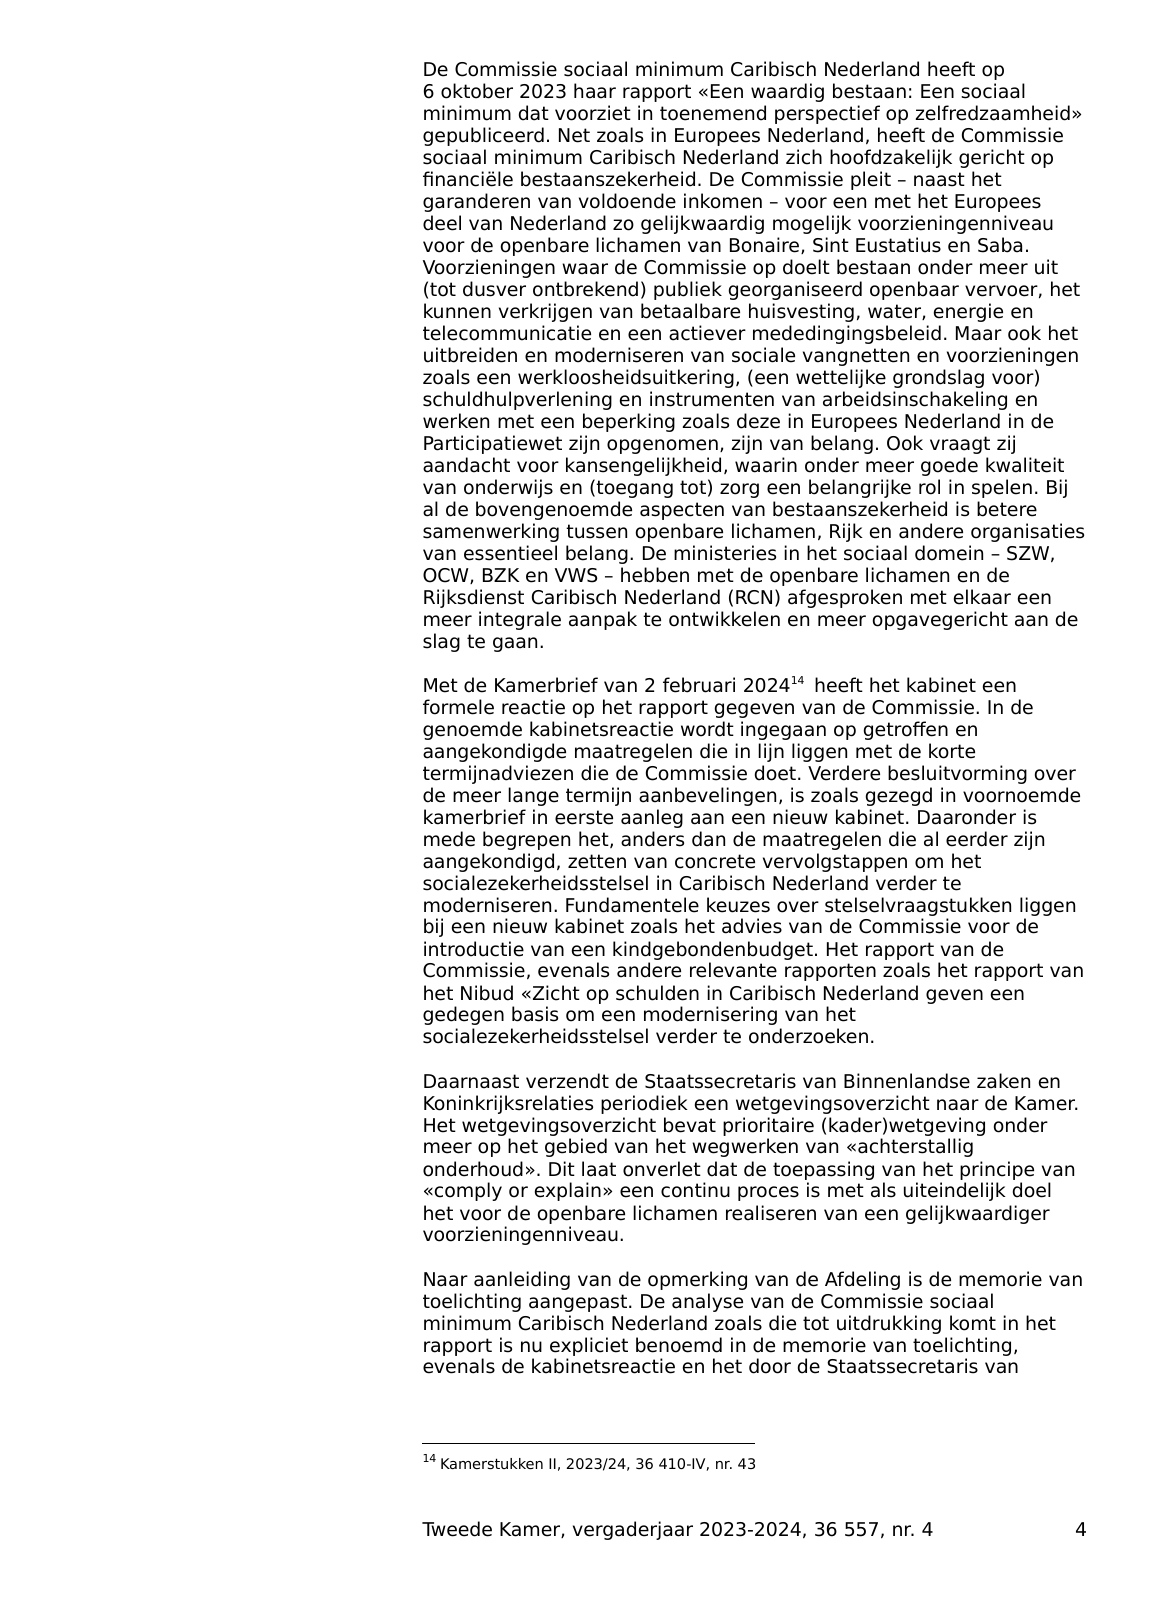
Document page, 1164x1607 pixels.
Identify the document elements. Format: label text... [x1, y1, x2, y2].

text Naar aanleiding van de opmerking van de Afdeling is de memorie van toelichting aangepast. De analyse van de Commissie sociaal minimum Caribisch Nederland zoals die tot uitdrukking komt in het rapport is nu expliciet benoemd in de memorie van toelichting, evenals de kabinetsreactie en het door de Staatssecretaris van [422, 1268, 1087, 1378]
text Kamerstukken II, 2023/24, 36 410-IV, nr. 43 [422, 1452, 1087, 1474]
text Met de Kamerbrief van 2 februari 2024 heeft het kabinet een formele reactie op het rapport gegeven van de Commissie. In de genoemde kabinetsreactie wordt ingegaan op getroffen en aangekondigde maatregelen die in lijn liggen met de korte termijnadviezen die de Commissie doet. Verdere besluitvorming over de meer lange termijn aanbevelingen, is zoals gezegd in voornoemde kamerbrief in eerste aanleg aan een nieuw kabinet. Daaronder is mede begrepen het, anders dan de maatregelen die al eerder zijn aangekondigd, zetten van concrete vervolgstappen om het socialezekerheidsstelsel in Caribisch Nederland verder te moderniseren. Fundamentele keuzes over stelselvraagstukken liggen bij een nieuw kabinet zoals het advies van de Commissie voor de introductie van een kindgebondenbudget. Het rapport van de Commissie, evenals andere relevante rapporten zoals het rapport van het Nibud «Zicht op schulden in Caribisch Nederland geven een gedegen basis om een modernisering van het socialezekerheidsstelsel verder te onderzoeken. [422, 675, 1087, 1048]
text Daarnaast verzendt de Staatssecretaris van Binnenlandse zaken en Koninkrijksrelaties periodiek een wetgevingsoverzicht naar de Kamer. Het wetgevingsoverzicht bevat prioritaire (kader)wetgeving onder meer op het gebied van het wegwerken van «achterstallig onderhoud». Dit laat onverlet dat de toepassing van het principe van «comply or explain» een continu proces is met als uiteindelijk doel het voor de openbare lichamen realiseren van een gelijkwaardiger voorzieningenniveau. [422, 1071, 1087, 1246]
text De Commissie sociaal minimum Caribisch Nederland heeft op 6 oktober 2023 haar rapport «Een waardig bestaan: Een sociaal minimum dat voorziet in toenemend perspectief op zelfredzaamheid» gepubliceerd. Net zoals in Europees Nederland, heeft de Commissie sociaal minimum Caribisch Nederland zich hoofdzakelijk gericht op financiële bestaanszekerheid. De Commissie pleit – naast het garanderen van voldoende inkomen – voor een met het Europees deel van Nederland zo gelijkwaardig mogelijk voorzieningenniveau voor de openbare lichamen van Bonaire, Sint Eustatius en Saba. Voorzieningen waar de Commissie op doelt bestaan onder meer uit (tot dusver ontbrekend) publiek georganiseerd openbaar vervoer, het kunnen verkrijgen van betaalbare huisvesting, water, energie en telecommunicatie en een actiever mededingingsbeleid. Maar ook het uitbreiden en moderniseren van sociale vangnetten en voorzieningen zoals een werkloosheidsuitkering, (een wettelijke grondslag voor) schuldhulpverlening en instrumenten van arbeidsinschakeling en werken met een beperking zoals deze in Europees Nederland in de Participatiewet zijn opgenomen, zijn van belang. Ook vraagt zij aandacht voor kansengelijkheid, waarin onder meer goede kwaliteit van onderwijs en (toegang tot) zorg een belangrijke rol in spelen. Bij al de bovengenoemde aspecten van bestaanszekerheid is betere samenwerking tussen openbare lichamen, Rijk en andere organisaties van essentieel belang. De ministeries in het sociaal domein – SZW, OCW, BZK en VWS – hebben met de openbare lichamen en de Rijksdienst Caribisch Nederland (RCN) afgesproken met elkaar een meer integrale aanpak te ontwikkelen en meer opgavegericht aan de slag te gaan. [422, 59, 1087, 652]
